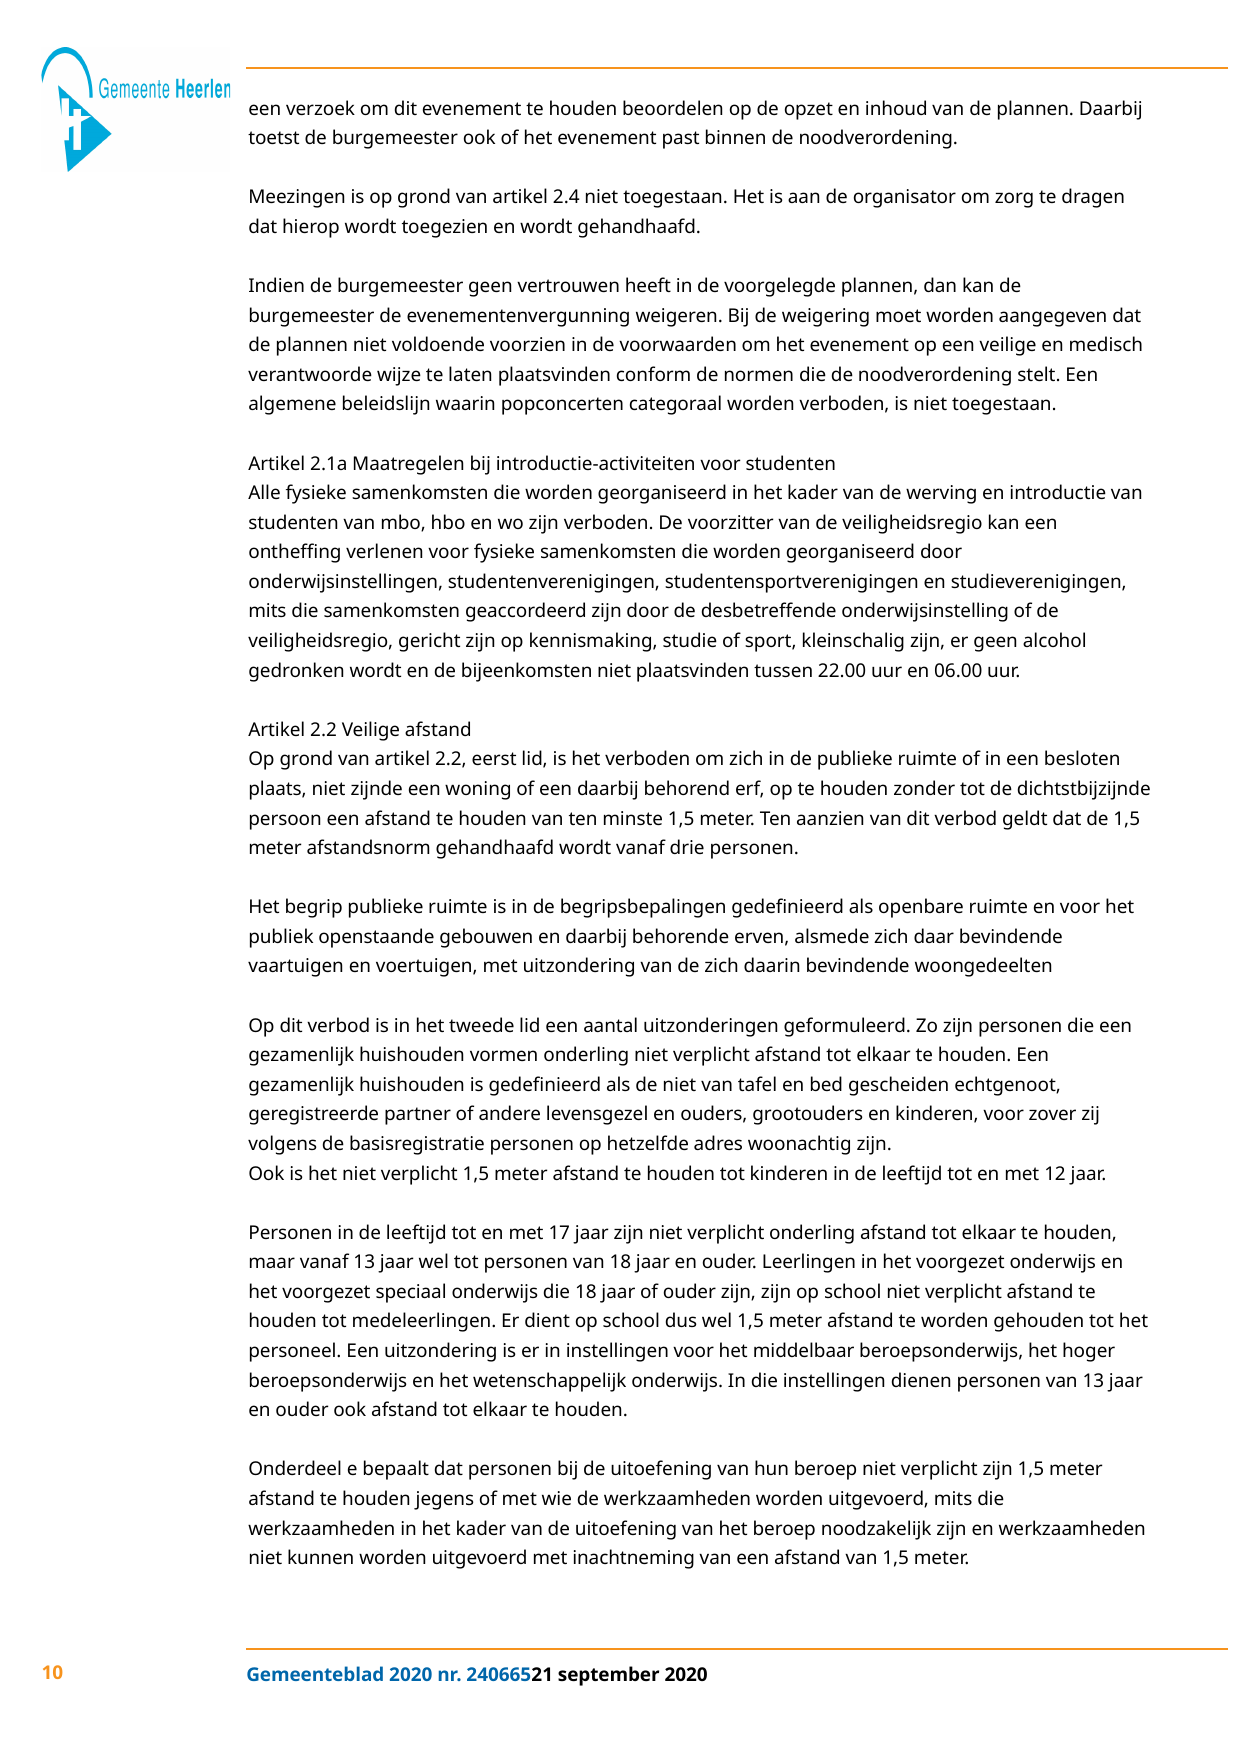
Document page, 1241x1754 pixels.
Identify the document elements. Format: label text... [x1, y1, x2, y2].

text Meezingen is op grond van artikel 2.4 niet toegestaan. Het is aan de organisator om zorg te dragen dat hierop wordt toegezien en wordt gehandhaafd. [248, 183, 1152, 239]
text Het begrip publieke ruimte is in de begripsbepalingen gedefinieerd als openbare ruimte en voor het publiek openstaande gebouwen en daarbij behorende erven, alsmede zich daar bevindende vaartuigen en voertuigen, met uitzondering van de zich daarin bevindende woongedeelten [248, 893, 1152, 978]
text Op grond van artikel 2.2, eerst lid, is het verboden om zich in de publieke ruimte of in een besloten plaats, niet zijnde een woning of een daarbij behorend erf, op te houden zonder tot de dichtstbijzijnde persoon een afstand te houden van ten minste 1,5 meter. Ten aanzien van dit verbod geldt dat de 1,5 meter afstandsnorm gehandhaafd wordt vanaf drie personen. [248, 746, 1152, 860]
picture [41, 47, 59, 70]
text Op dit verbod is in het tweede lid een aantal uitzonderingen geformuleerd. Zo zijn personen die een gezamenlijk huishouden vormen onderling niet verplicht afstand tot elkaar te houden. Een gezamenlijk huishouden is gedefinieerd als de niet van tafel en bed gescheiden echtgenoot, geregistreerde partner of andere levensgezel en ouders, grootouders en kinderen, voor zover zij volgens de basisregistratie personen op hetzelfde adres woonachtig zijn. [248, 1012, 1152, 1156]
text Alle fysieke samenkomsten die worden georganiseerd in het kader van de werving en introductie van studenten van mbo, hbo en wo zijn verboden. De voorzitter van de veiligheidsregio kan een ontheffing verlenen voor fysieke samenkomsten die worden georganiseerd door onderwijsinstellingen, studentenverenigingen, studentensportverenigingen en studieverenigingen, mits die samenkomsten geaccordeerd zijn door de desbetreffende onderwijsinstelling of de veiligheidsregio, gericht zijn op kennismaking, studie of sport, kleinschalig zijn, er geen alcohol gedronken wordt en de bijeenkomsten niet plaatsvinden tussen 22.00 uur en 06.00 uur. [248, 479, 1152, 683]
text Personen in de leeftijd tot en met 17 jaar zijn niet verplicht onderling afstand tot elkaar te houden, maar vanaf 13 jaar wel tot personen van 18 jaar en ouder. Leerlingen in het voorgezet onderwijs en het voorgezet speciaal onderwijs die 18 jaar of ouder zijn, zijn op school niet verplicht afstand te houden tot medeleerlingen. Er dient op school dus wel 1,5 meter afstand te worden gehouden tot het personeel. Een uitzondering is er in instellingen voor het middelbaar beroepsonderwijs, het hoger beroepsonderwijs en het wetenschappelijk onderwijs. In die instellingen dienen personen van 13 jaar en ouder ook afstand tot elkaar te houden. [248, 1219, 1152, 1422]
text een verzoek om dit evenement te houden beoordelen op de opzet en inhoud van de plannen. Daarbij toetst de burgemeester ook of het evenement past binnen de noodverordening. [248, 95, 1152, 150]
text Ook is het niet verplicht 1,5 meter afstand te houden tot kinderen in de leeftijd tot en met 12 jaar. [248, 1160, 1152, 1186]
picture [41, 47, 231, 172]
text Onderdeel e bepaalt dat personen bij de uitoefening van hun beroep niet verplicht zijn 1,5 meter afstand te houden jegens of met wie de werkzaamheden worden uitgevoerd, mits die werkzaamheden in het kader van de uitoefening van het beroep noodzakelijk zijn en werkzaamheden niet kunnen worden uitgevoerd met inachtneming van een afstand van 1,5 meter. [248, 1456, 1152, 1570]
text Artikel 2.2 Veilige afstand [248, 716, 1152, 742]
text Indien de burgemeester geen vertrouwen heeft in de voorgelegde plannen, dan kan de burgemeester de evenementenvergunning weigeren. Bij de weigering moet worden aangegeven dat de plannen niet voldoende voorzien in de voorwaarden om het evenement op een veilige en medisch verantwoorde wijze te laten plaatsvinden conform de normen die de noodverordening stelt. Een algemene beleidslijn waarin popconcerten categoraal worden verboden, is niet toegestaan. [248, 272, 1152, 416]
text Artikel 2.1a Maatregelen bij introductie-activiteiten voor studenten [248, 450, 1152, 476]
